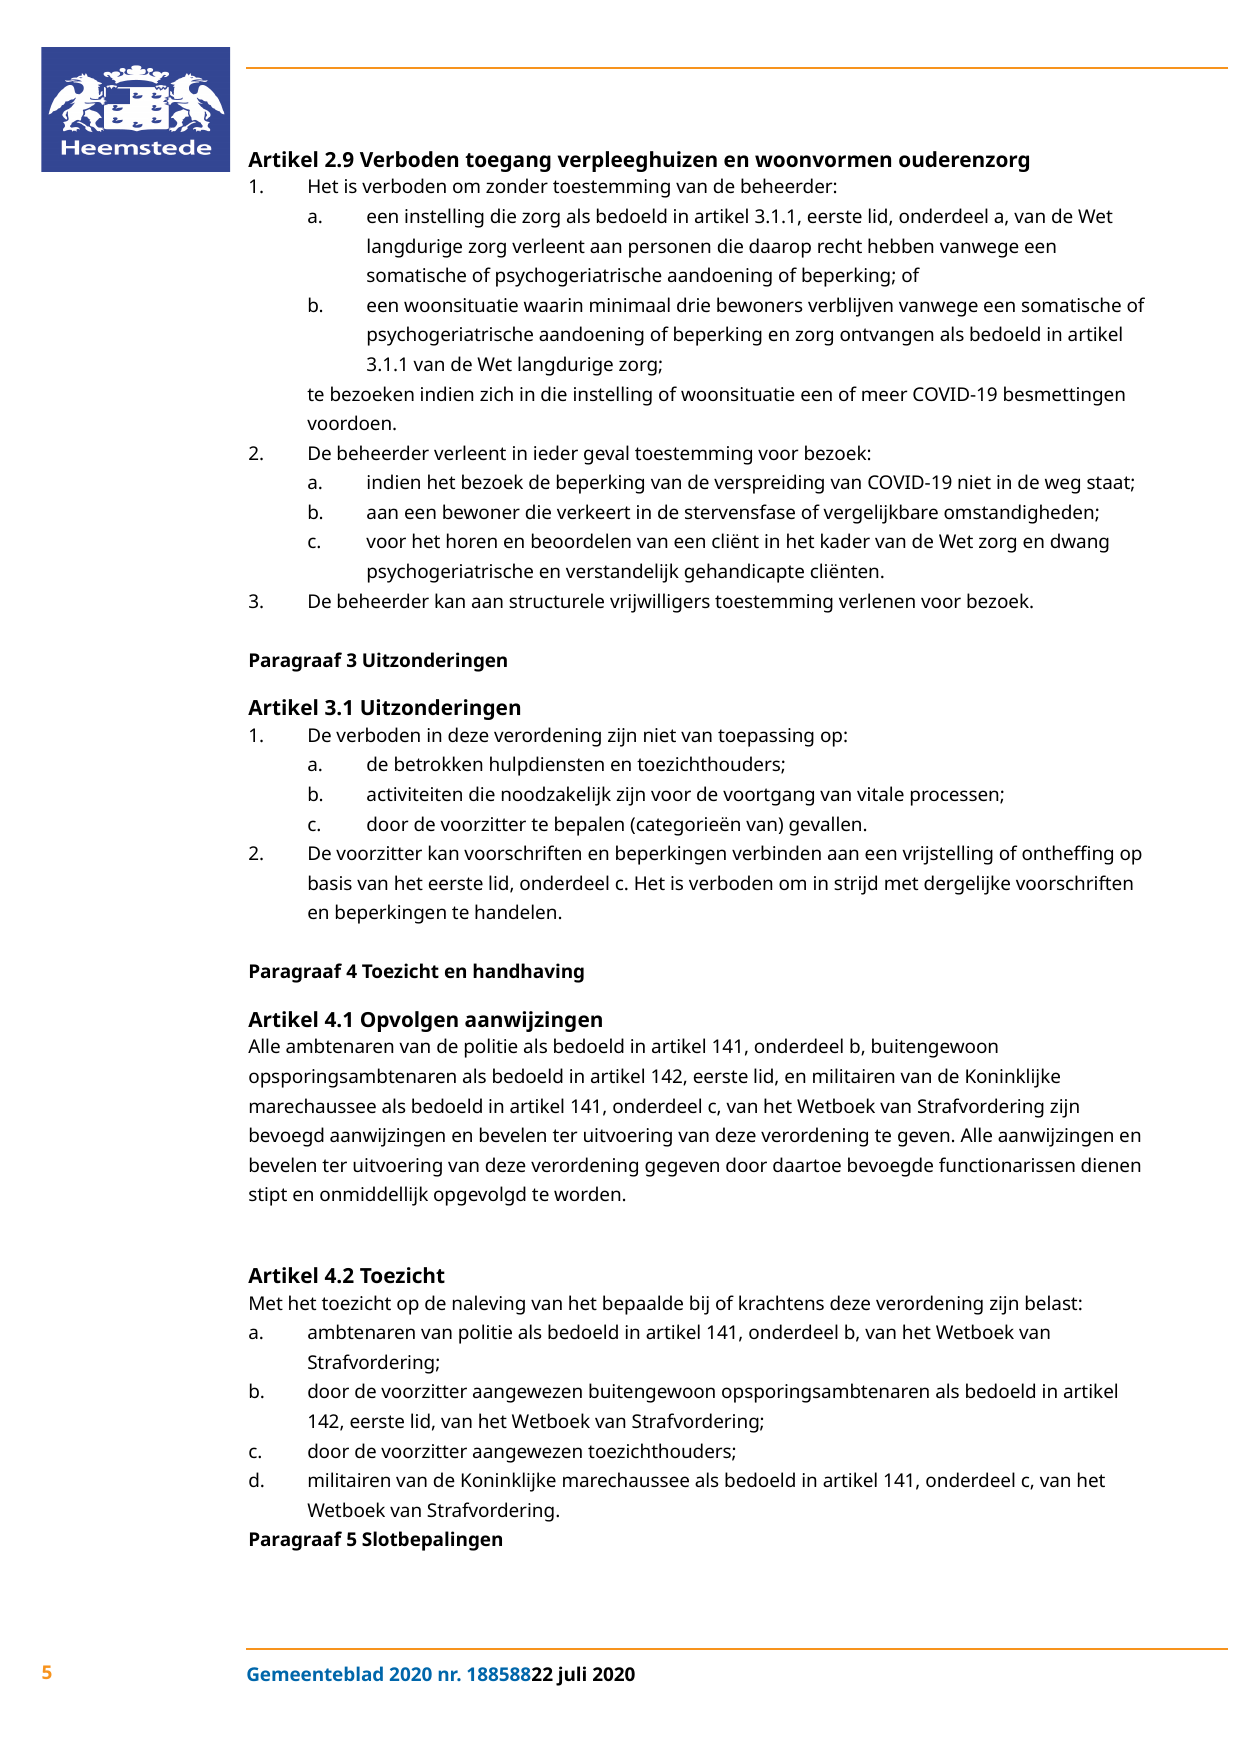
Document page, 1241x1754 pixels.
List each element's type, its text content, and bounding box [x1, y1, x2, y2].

text Paragraaf 4 Toezicht en handhaving [248, 959, 1152, 984]
text Artikel 4.2 Toezicht [248, 1262, 1152, 1290]
text Artikel 4.1 Opvolgen aanwijzingen [248, 1005, 1152, 1034]
list te bezoeken indien zich in die instelling of woonsituatie een of meer COVID-19 besmettingen voordoen. [248, 381, 1152, 436]
list een instelling die zorg als bedoeld in artikel 3.1.1, eerste lid, onderdeel a, van de Wet langdurige zorg verleent aan personen die daarop recht hebben vanwege een somatische of psychogeriatrische aandoening of beperking; of [307, 203, 1152, 288]
list activiteiten die noodzakelijk zijn voor de voortgang van vitale processen; [307, 781, 1152, 807]
list De beheerder verleent in ieder geval toestemming voor bezoek: [248, 440, 1152, 466]
list de betrokken hulpdiensten en toezichthouders; [307, 752, 1152, 777]
text Alle ambtenaren van de politie als bedoeld in artikel 141, onderdeel b, buitengewoon opsporingsambtenaren als bedoeld in artikel 142, eerste lid, en militairen van de Koninklijke marechaussee als bedoeld in artikel 141, onderdeel c, van het Wetboek van Strafvordering zijn bevoegd aanwijzingen en bevelen ter uitvoering van deze verordening te geven. Alle aanwijzingen en bevelen ter uitvoering van deze verordening gegeven door daartoe bevoegde functionarissen dienen stipt en onmiddellijk opgevolgd te worden. [248, 1034, 1152, 1207]
list De voorzitter kan voorschriften en beperkingen verbinden aan een vrijstelling of ontheffing op basis van het eerste lid, onderdeel c. Het is verboden om in strijd met dergelijke voorschriften en beperkingen te handelen. [248, 840, 1152, 925]
text Paragraaf 3 Uitzonderingen [248, 647, 1152, 673]
list De verboden in deze verordening zijn niet van toepassing op: [248, 722, 1152, 748]
list een woonsituatie waarin minimaal drie bewoners verblijven vanwege een somatische of psychogeriatrische aandoening of beperking en zorg ontvangen als bedoeld in artikel 3.1.1 van de Wet langdurige zorg; [307, 292, 1152, 377]
text Paragraaf 5 Slotbepalingen [248, 1527, 1152, 1552]
list militairen van de Koninklijke marechaussee als bedoeld in artikel 141, onderdeel c, van het Wetboek van Strafvordering. [248, 1467, 1152, 1523]
list aan een bewoner die verkeert in de stervensfase of vergelijkbare omstandigheden; [307, 499, 1152, 525]
list De beheerder kan aan structurele vrijwilligers toestemming verlenen voor bezoek. [248, 588, 1152, 613]
text Artikel 2.9 Verboden toegang verpleeghuizen en woonvormen ouderenzorg [248, 145, 1152, 174]
list Het is verboden om zonder toestemming van de beheerder: [248, 174, 1152, 199]
list door de voorzitter aangewezen toezichthouders; [248, 1438, 1152, 1464]
list ambtenaren van politie als bedoeld in artikel 141, onderdeel b, van het Wetboek van Strafvordering; [248, 1319, 1152, 1375]
list voor het horen en beoordelen van een cliënt in het kader van de Wet zorg en dwang psychogeriatrische en verstandelijk gehandicapte cliënten. [307, 529, 1152, 584]
text Met het toezicht op de naleving van het bepaalde bij of krachtens deze verordening zijn belast: [248, 1290, 1152, 1316]
list door de voorzitter aangewezen buitengewoon opsporingsambtenaren als bedoeld in artikel 142, eerste lid, van het Wetboek van Strafvordering; [248, 1379, 1152, 1434]
list indien het bezoek de beperking van de verspreiding van COVID-19 niet in de weg staat; [307, 469, 1152, 495]
picture [41, 47, 231, 172]
list door de voorzitter te bepalen (categorieën van) gevallen. [307, 811, 1152, 836]
text Artikel 3.1 Uitzonderingen [248, 693, 1152, 722]
